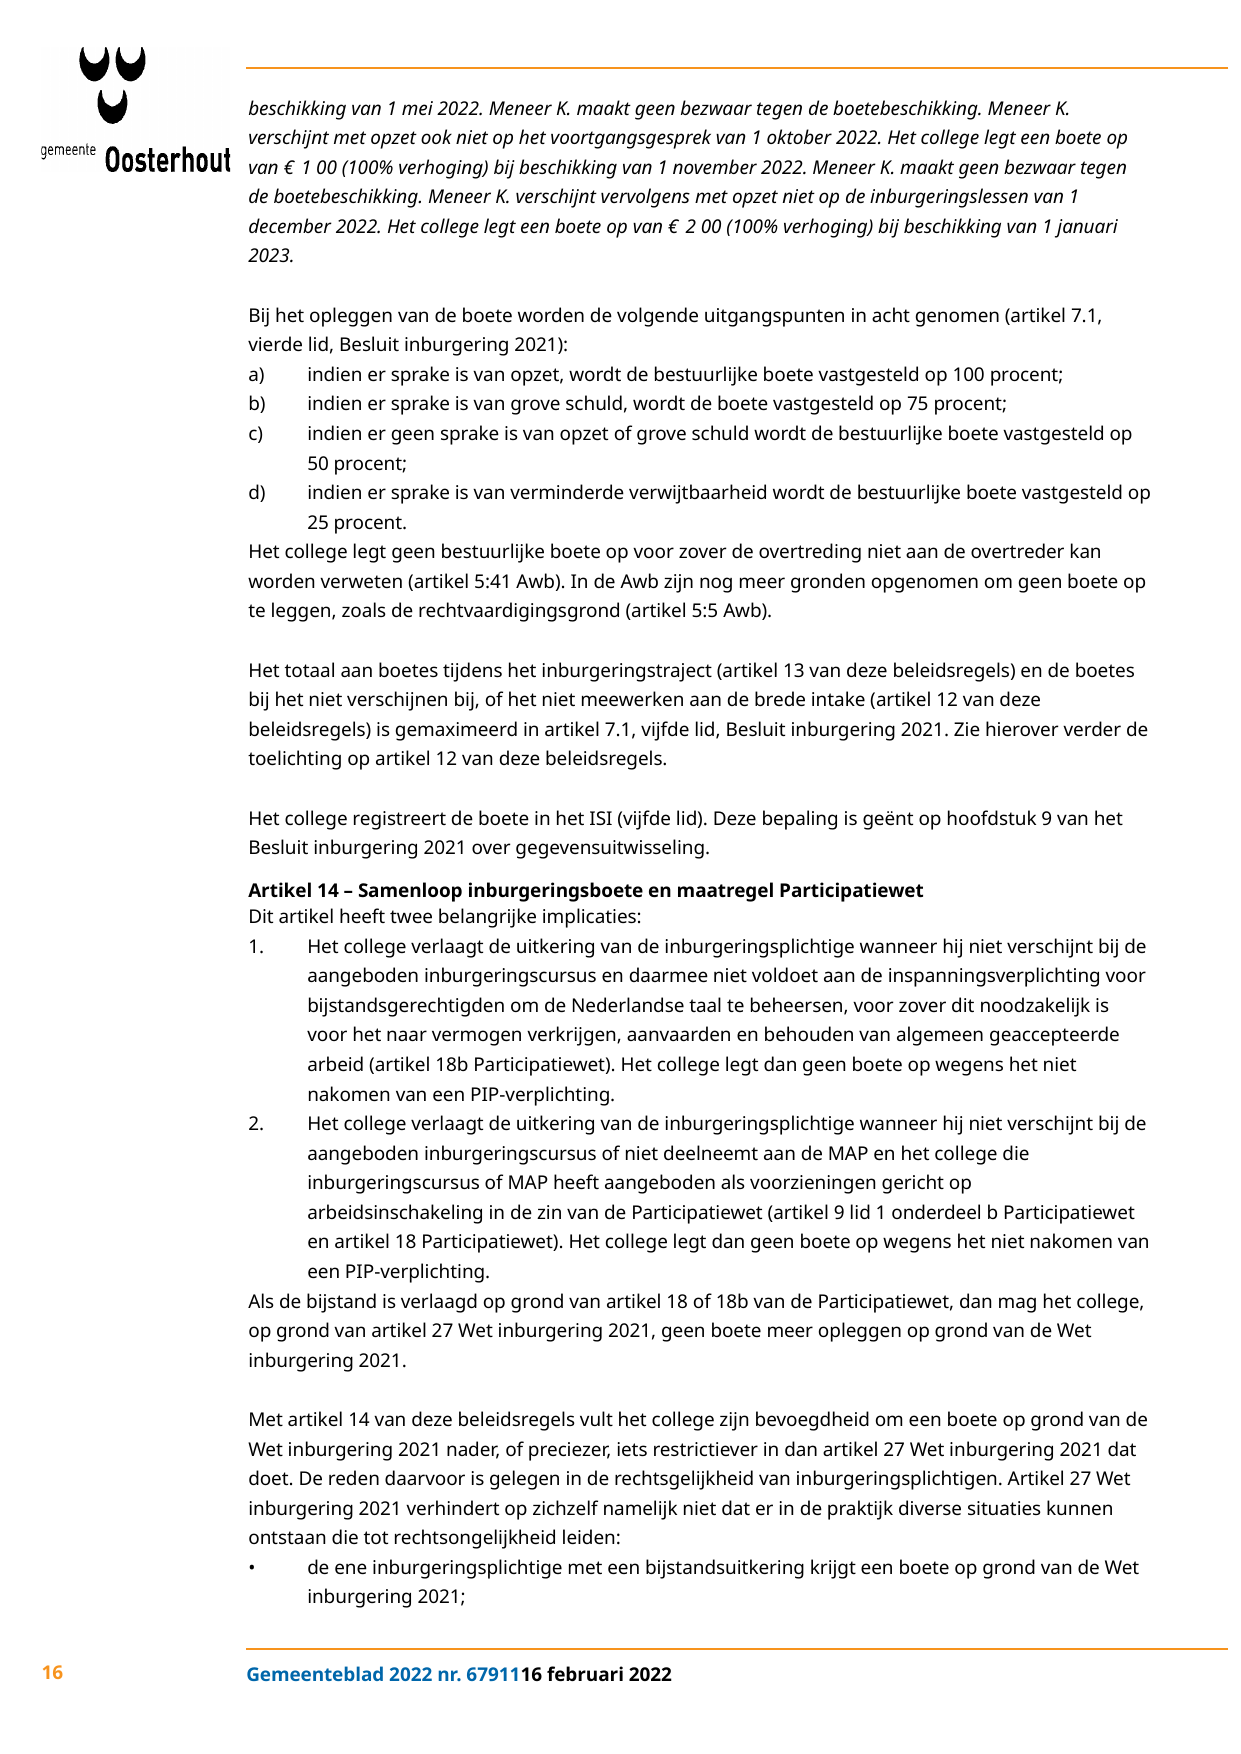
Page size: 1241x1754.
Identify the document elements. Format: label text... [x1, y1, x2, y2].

list indien er geen sprake is van opzet of grove schuld wordt de bestuurlijke boete vastgesteld op 50 procent; [248, 420, 1152, 476]
list indien er sprake is van grove schuld, wordt de boete vastgesteld op 75 procent; [248, 391, 1152, 416]
text beschikking van 1 mei 2022. Meneer K. maakt geen bezwaar tegen de boetebeschikking. Meneer K. verschijnt met opzet ook niet op het voortgangsgesprek van 1 oktober 2022. Het college legt een boete op van € 1 00 (100% verhoging) bij beschikking van 1 november 2022. Meneer K. maakt geen bezwaar tegen de boetebeschikking. Meneer K. verschijnt vervolgens met opzet niet op de inburgeringslessen van 1 december 2022. Het college legt een boete op van € 2 00 (100% verhoging) bij beschikking van 1 januari 2023. [248, 95, 1152, 268]
text Artikel 14 – Samenloop inburgeringsboete en maatregel Participatiewet [248, 877, 1152, 903]
list de ene inburgeringsplichtige met een bijstandsuitkering krijgt een boete op grond van de Wet inburgering 2021; [248, 1554, 1152, 1609]
list indien er sprake is van opzet, wordt de bestuurlijke boete vastgesteld op 100 procent; [248, 361, 1152, 387]
text Met artikel 14 van deze beleidsregels vult het college zijn bevoegdheid om een boete op grond van de Wet inburgering 2021 nader, of preciezer, iets restrictiever in dan artikel 27 Wet inburgering 2021 dat doet. De reden daarvoor is gelegen in de rechtsgelijkheid van inburgeringsplichtigen. Artikel 27 Wet inburgering 2021 verhindert op zichzelf namelijk niet dat er in de praktijk diverse situaties kunnen ontstaan die tot rechtsongelijkheid leiden: [248, 1406, 1152, 1550]
text Dit artikel heeft twee belangrijke implicaties: [248, 903, 1152, 929]
text Het college legt geen bestuurlijke boete op voor zover de overtreding niet aan de overtreder kan worden verweten (artikel 5:41 Awb). In de Awb zijn nog meer gronden opgenomen om geen boete op te leggen, zoals de rechtvaardigingsgrond (artikel 5:5 Awb). [248, 538, 1152, 623]
list Het college verlaagt de uitkering van de inburgeringsplichtige wanneer hij niet verschijnt bij de aangeboden inburgeringscursus of niet deelneemt aan de MAP en het college die inburgeringscursus of MAP heeft aangeboden als voorzieningen gericht op arbeidsinschakeling in de zin van de Participatiewet (artikel 9 lid 1 onderdeel b Participatiewet en artikel 18 Participatiewet). Het college legt dan geen boete op wegens het niet nakomen van een PIP-verplichting. [248, 1110, 1152, 1284]
picture [41, 47, 231, 172]
text Bij het opleggen van de boete worden de volgende uitgangspunten in acht genomen (artikel 7.1, vierde lid, Besluit inburgering 2021): [248, 302, 1152, 357]
text Het college registreert de boete in het ISI (vijfde lid). Deze bepaling is geënt op hoofdstuk 9 van het Besluit inburgering 2021 over gegevensuitwisseling. [248, 805, 1152, 860]
text Als de bijstand is verlaagd op grond van artikel 18 of 18b van de Participatiewet, dan mag het college, op grond van artikel 27 Wet inburgering 2021, geen boete meer opleggen op grond van de Wet inburgering 2021. [248, 1288, 1152, 1373]
text Het totaal aan boetes tijdens het inburgeringstraject (artikel 13 van deze beleidsregels) en de boetes bij het niet verschijnen bij, of het niet meewerken aan de brede intake (artikel 12 van deze beleidsregels) is gemaximeerd in artikel 7.1, vijfde lid, Besluit inburgering 2021. Zie hierover verder de toelichting op artikel 12 van deze beleidsregels. [248, 657, 1152, 771]
list Het college verlaagt de uitkering van de inburgeringsplichtige wanneer hij niet verschijnt bij de aangeboden inburgeringscursus en daarmee niet voldoet aan de inspanningsverplichting voor bijstandsgerechtigden om de Nederlandse taal te beheersen, voor zover dit noodzakelijk is voor het naar vermogen verkrijgen, aanvaarden en behouden van algemeen geaccepteerde arbeid (artikel 18b Participatiewet). Het college legt dan geen boete op wegens het niet nakomen van een PIP-verplichting. [248, 933, 1152, 1106]
list indien er sprake is van verminderde verwijtbaarheid wordt de bestuurlijke boete vastgesteld op 25 procent. [248, 479, 1152, 535]
